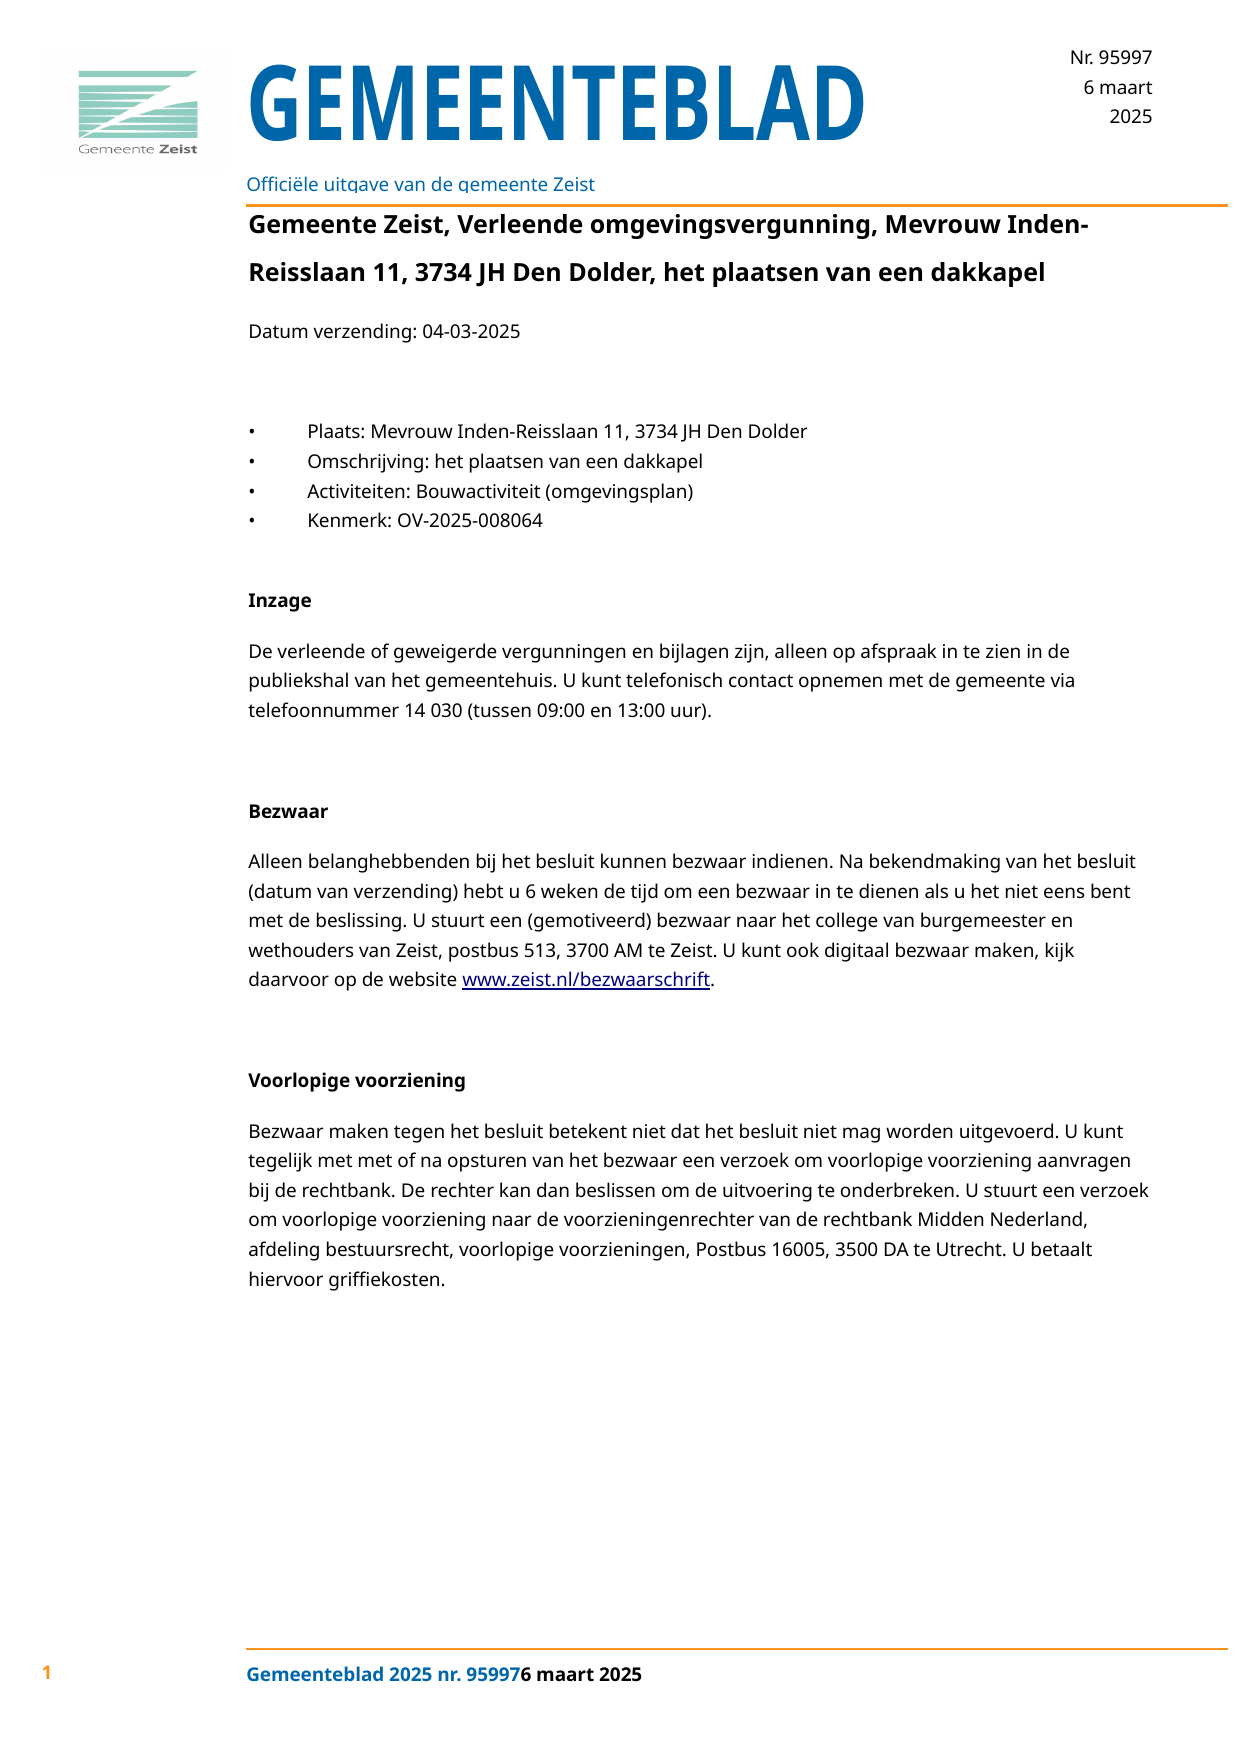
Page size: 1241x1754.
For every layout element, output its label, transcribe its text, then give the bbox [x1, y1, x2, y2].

text Bezwaar maken tegen het besluit betekent niet dat het besluit niet mag worden uitgevoerd. U kunt tegelijk met met of na opsturen van het bezwaar een verzoek om voorlopige voorziening aanvragen bij de rechtbank. De rechter kan dan beslissen om de uitvoering te onderbreken. U stuurt een verzoek om voorlopige voorziening naar de voorzieningenrechter van de rechtbank Midden Nederland, afdeling bestuursrecht, voorlopige voorzieningen, Postbus 16005, 3500 DA te Utrecht. U betaalt hiervoor griffiekosten. [248, 1118, 1152, 1292]
text Datum verzending: 04-03-2025 [248, 318, 1152, 344]
text Alleen belanghebbenden bij het besluit kunnen bezwaar indienen. Na bekendmaking van het besluit (datum van verzending) hebt u 6 weken de tijd om een bezwaar in te dienen als u het niet eens bent met de beslissing. U stuurt een (gemotiveerd) bezwaar naar het college van burgemeester en wethouders van Zeist, postbus 513, 3700 AM te Zeist. U kunt ook digitaal bezwaar maken, kijk daarvoor op de website www.zeist.nl/bezwaarschrift. [248, 848, 1152, 992]
list Activiteiten: Bouwactiviteit (omgevingsplan) [248, 478, 1152, 504]
picture [41, 47, 231, 172]
list Kenmerk: OV-2025-008064 [248, 507, 1152, 533]
text Inzage [248, 587, 1152, 613]
list Plaats: Mevrouw Inden-Reisslaan 11, 3734 JH Den Dolder [248, 419, 1152, 444]
text Bezwaar [248, 798, 1152, 824]
list Omschrijving: het plaatsen van een dakkapel [248, 448, 1152, 474]
text Gemeente Zeist, Verleende omgevingsvergunning, Mevrouw Inden-Reisslaan 11, 3734 JH Den Dolder, het plaatsen van een dakkapel [248, 207, 1152, 288]
text Voorlopige voorziening [248, 1067, 1152, 1093]
text De verleende of geweigerde vergunningen en bijlagen zijn, alleen op afspraak in te zien in de publiekshal van het gemeentehuis. U kunt telefonisch contact opnemen met de gemeente via telefoonnummer 14 030 (tussen 09:00 en 13:00 uur). [248, 638, 1152, 723]
